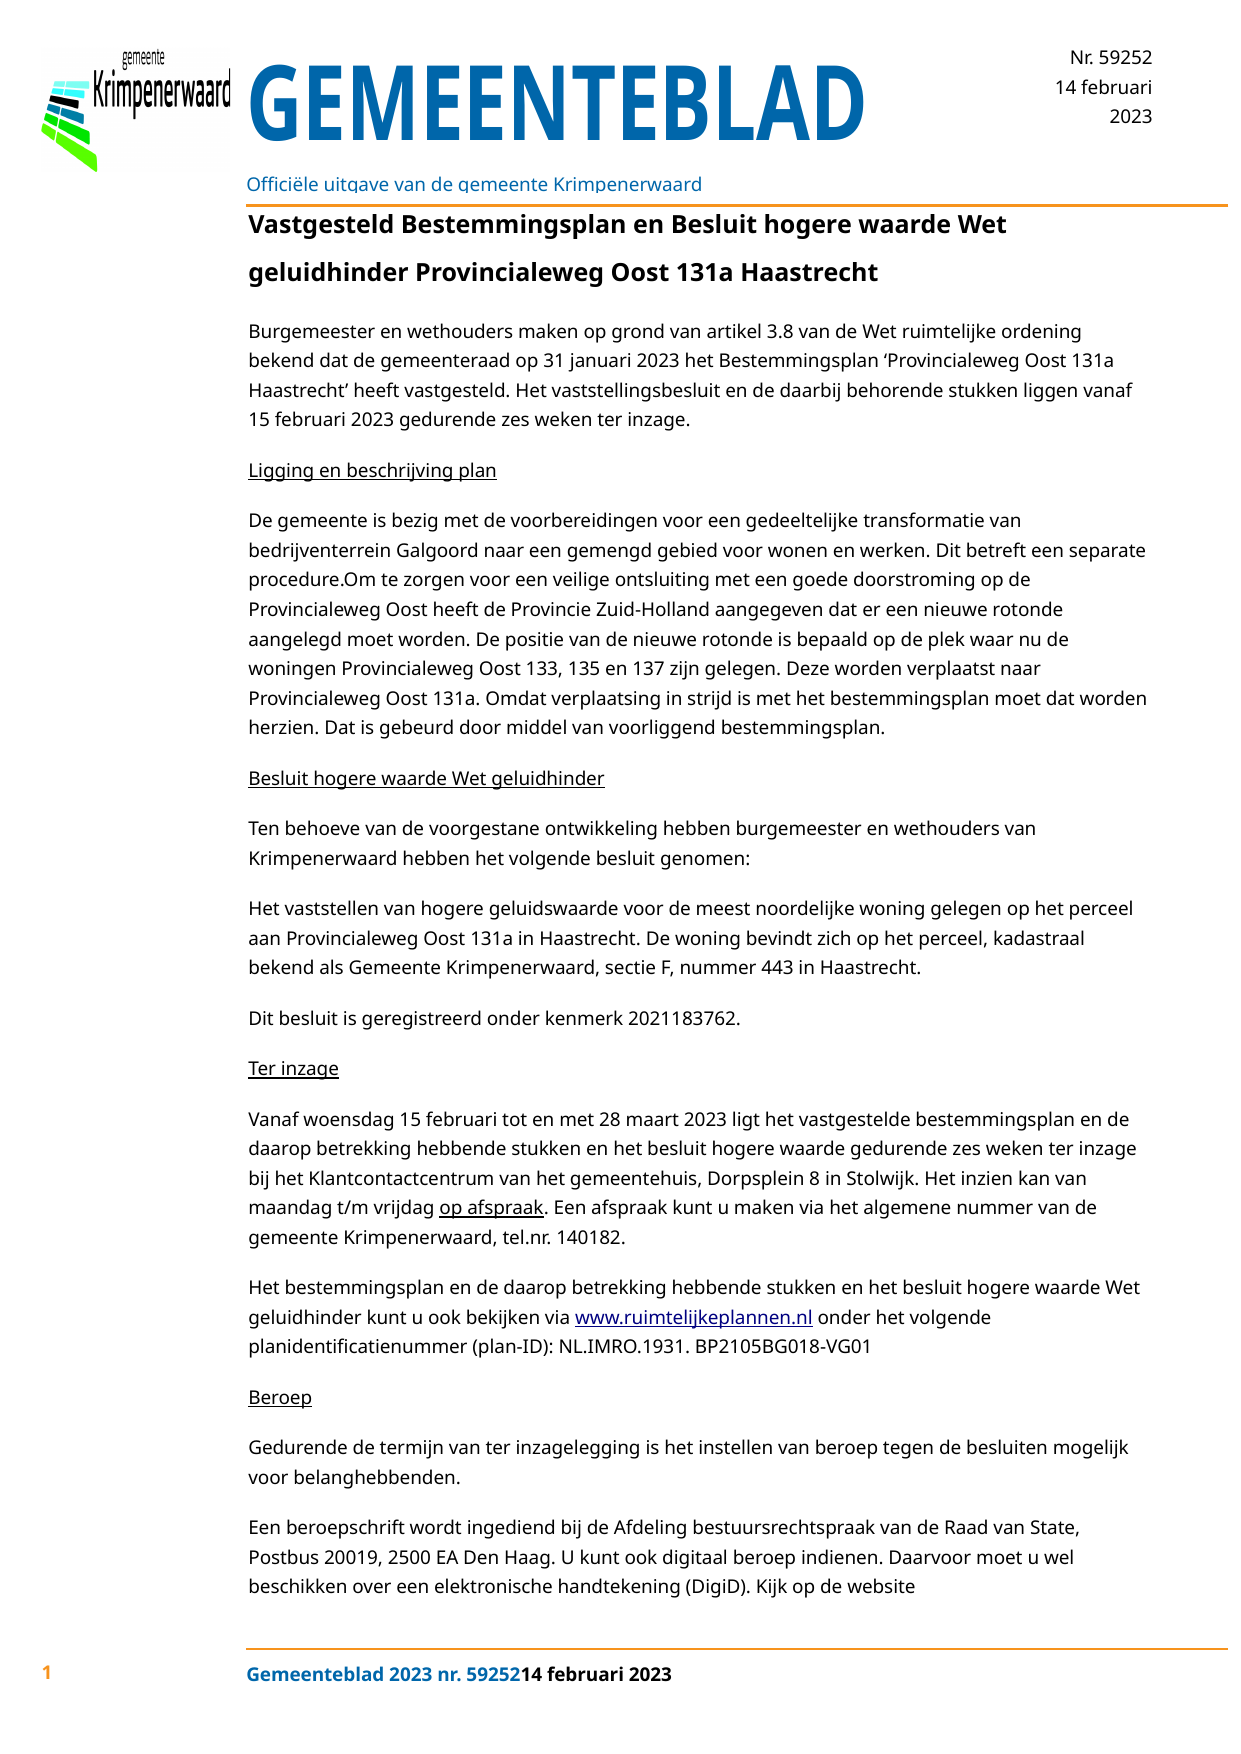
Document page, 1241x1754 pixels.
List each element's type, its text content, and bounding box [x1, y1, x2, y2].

text Ter inzage [248, 1055, 1152, 1081]
text Besluit hogere waarde Wet geluidhinder [248, 765, 1152, 791]
text Ligging en beschrijving plan [248, 457, 1152, 483]
text Beroep [248, 1384, 1152, 1410]
text Burgemeester en wethouders maken op grond van artikel 3.8 van de Wet ruimtelijke ordening bekend dat de gemeenteraad op 31 januari 2023 het Bestemmingsplan ‘Provincialeweg Oost 131a Haastrecht’ heeft vastgesteld. Het vaststellingsbesluit en de daarbij behorende stukken liggen vanaf 15 februari 2023 gedurende zes weken ter inzage. [248, 318, 1152, 432]
text Ten behoeve van de voorgestane ontwikkeling hebben burgemeester en wethouders van Krimpenerwaard hebben het volgende besluit genomen: [248, 815, 1152, 871]
text Gedurende de termijn van ter inzagelegging is het instellen van beroep tegen de besluiten mogelijk voor belanghebbenden. [248, 1434, 1152, 1490]
text Dit besluit is geregistreerd onder kenmerk 2021183762. [248, 1005, 1152, 1031]
text Het vaststellen van hogere geluidswaarde voor de meest noordelijke woning gelegen op het perceel aan Provincialeweg Oost 131a in Haastrecht. De woning bevindt zich op het perceel, kadastraal bekend als Gemeente Krimpenerwaard, sectie F, nummer 443 in Haastrecht. [248, 895, 1152, 980]
text Het bestemmingsplan en de daarop betrekking hebbende stukken en het besluit hogere waarde Wet geluidhinder kunt u ook bekijken via www.ruimtelijkeplannen.nl onder het volgende planidentificatienummer (plan-ID): NL.IMRO.1931. BP2105BG018-VG01 [248, 1274, 1152, 1359]
text De gemeente is bezig met de voorbereidingen voor een gedeeltelijke transformatie van bedrijventerrein Galgoord naar een gemengd gebied voor wonen en werken. Dit betreft een separate procedure.Om te zorgen voor een veilige ontsluiting met een goede doorstroming op de Provincialeweg Oost heeft de Provincie Zuid-Holland aangegeven dat er een nieuwe rotonde aangelegd moet worden. De positie van de nieuwe rotonde is bepaald op de plek waar nu de woningen Provincialeweg Oost 133, 135 en 137 zijn gelegen. Deze worden verplaatst naar Provincialeweg Oost 131a. Omdat verplaatsing in strijd is met het bestemmingsplan moet dat worden herzien. Dat is gebeurd door middel van voorliggend bestemmingsplan. [248, 507, 1152, 740]
picture [41, 47, 231, 172]
text Een beroepschrift wordt ingediend bij de Afdeling bestuursrechtspraak van de Raad van State, Postbus 20019, 2500 EA Den Haag. U kunt ook digitaal beroep indienen. Daarvoor moet u wel beschikken over een elektronische handtekening (DigiD). Kijk op de website [248, 1514, 1152, 1599]
text Vastgesteld Bestemmingsplan en Besluit hogere waarde Wet geluidhinder Provincialeweg Oost 131a Haastrecht [248, 207, 1152, 288]
text Vanaf woensdag 15 februari tot en met 28 maart 2023 ligt het vastgestelde bestemmingsplan en de daarop betrekking hebbende stukken en het besluit hogere waarde gedurende zes weken ter inzage bij het Klantcontactcentrum van het gemeentehuis, Dorpsplein 8 in Stolwijk. Het inzien kan van maandag t/m vrijdag op afspraak. Een afspraak kunt u maken via het algemene nummer van de gemeente Krimpenerwaard, tel.nr. 140182. [248, 1106, 1152, 1250]
